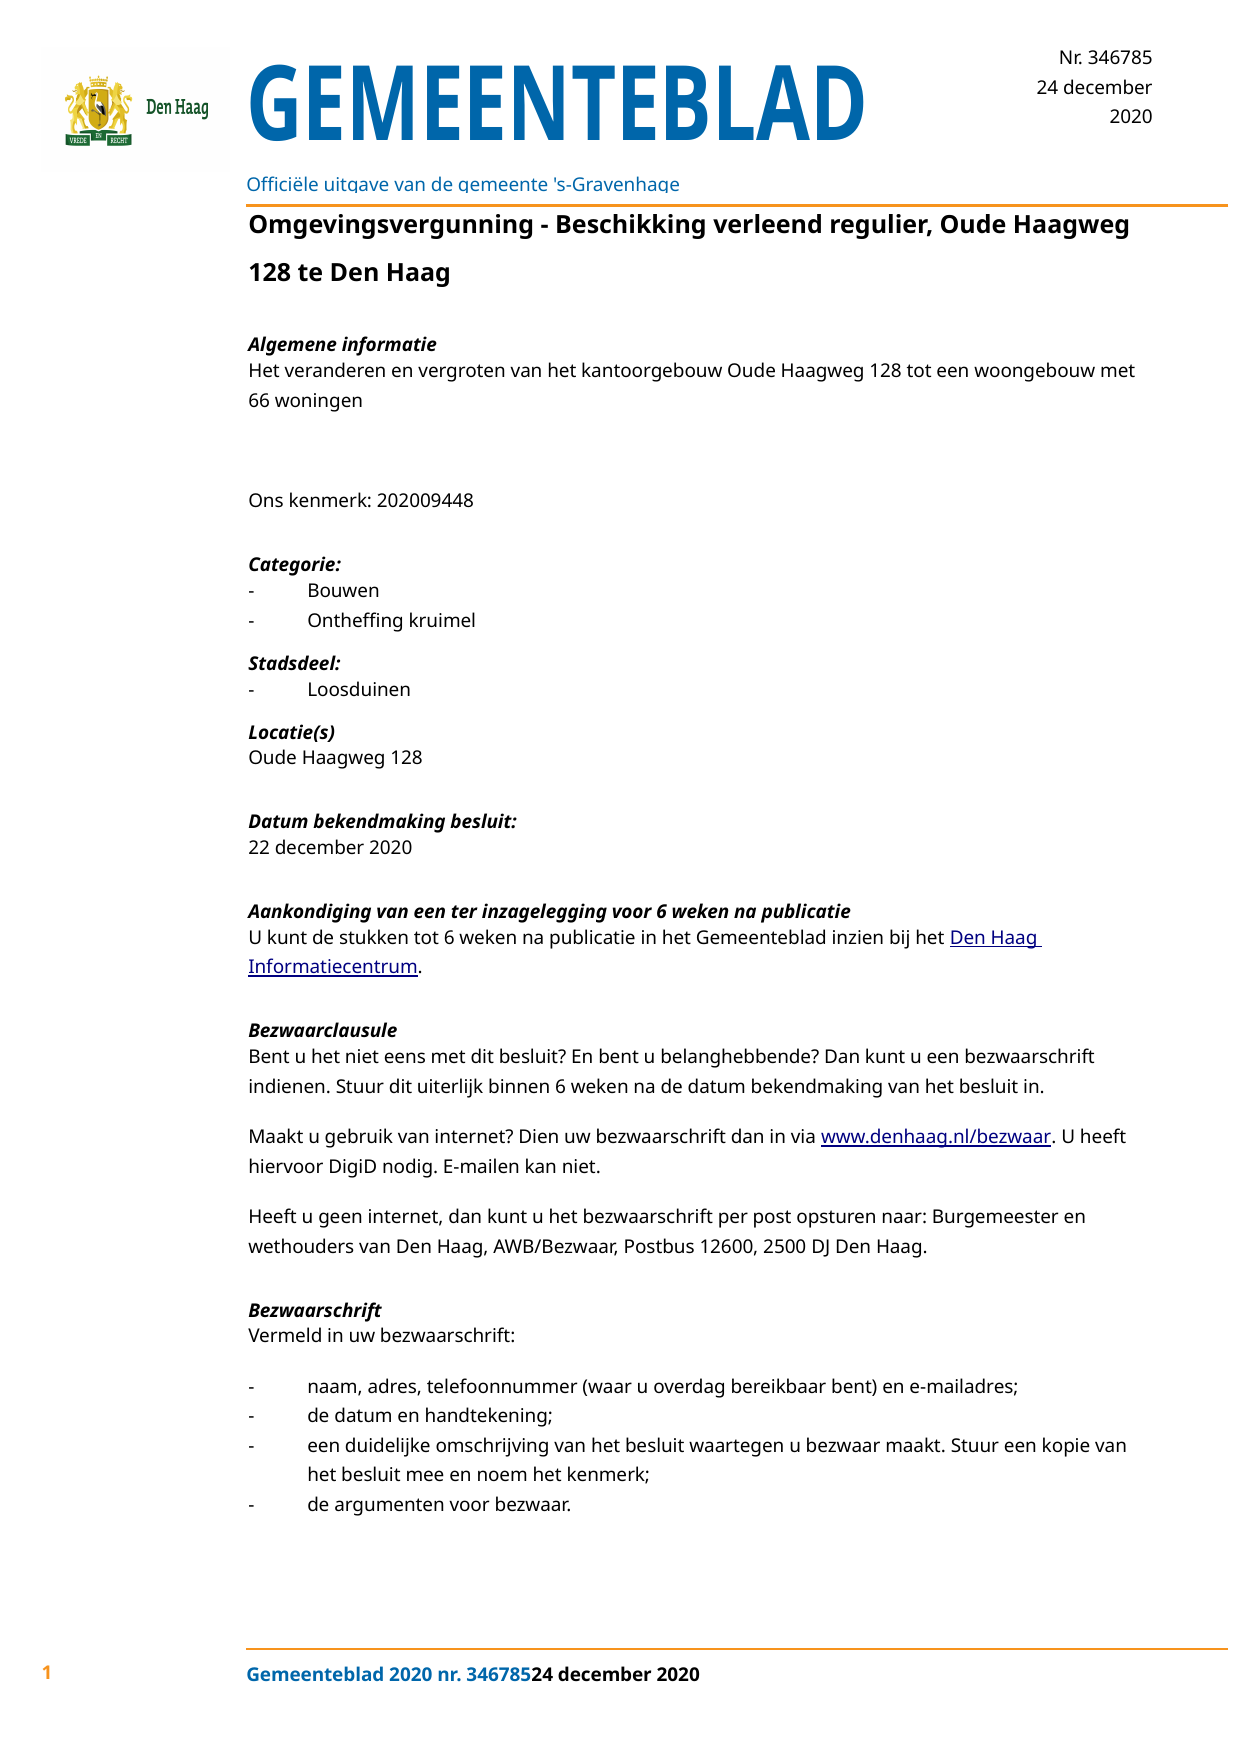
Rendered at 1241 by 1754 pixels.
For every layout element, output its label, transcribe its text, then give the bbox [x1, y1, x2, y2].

list naam, adres, telefoonnummer (waar u overdag bereikbaar bent) en e-mailadres; [248, 1373, 1152, 1399]
text Bent u het niet eens met dit besluit? En bent u belanghebbende? Dan kunt u een bezwaarschrift indienen. Stuur dit uiterlijk binnen 6 weken na de datum bekendmaking van het besluit in. [248, 1043, 1152, 1098]
text Het veranderen en vergroten van het kantoorgebouw Oude Haagweg 128 tot een woongebouw met 66 woningen [248, 357, 1152, 412]
text Omgevingsvergunning - Beschikking verleend regulier, Oude Haagweg 128 te Den Haag [248, 207, 1152, 288]
text Bezwaarschrift [248, 1297, 1152, 1322]
list een duidelijke omschrijving van het besluit waartegen u bezwaar maakt. Stuur een kopie van het besluit mee en noem het kenmerk; [248, 1432, 1152, 1487]
text Oude Haagweg 128 [248, 744, 1152, 770]
text Datum bekendmaking besluit: [248, 808, 1152, 834]
text 22 december 2020 [248, 834, 1152, 860]
text Aankondiging van een ter inzagelegging voor 6 weken na publicatie [248, 898, 1152, 924]
list Ontheffing kruimel [248, 607, 1152, 633]
text Algemene informatie [248, 331, 1152, 357]
list Bouwen [248, 577, 1152, 603]
text Ons kenmerk: 202009448 [248, 488, 1152, 513]
text Maakt u gebruik van internet? Dien uw bezwaarschrift dan in via www.denhaag.nl/bezwaar. U heeft hiervoor DigiD nodig. E-mailen kan niet. [248, 1123, 1152, 1178]
list de argumenten voor bezwaar. [248, 1491, 1152, 1517]
text Locatie(s) [248, 719, 1152, 744]
text Bezwaarclausule [248, 1017, 1152, 1043]
text Heeft u geen internet, dan kunt u het bezwaarschrift per post opsturen naar: Burgemeester en wethouders van Den Haag, AWB/Bezwaar, Postbus 12600, 2500 DJ Den Haag. [248, 1203, 1152, 1258]
text Stadsdeel: [248, 650, 1152, 676]
picture [41, 47, 231, 172]
list de datum en handtekening; [248, 1402, 1152, 1428]
text Categorie: [248, 552, 1152, 577]
list Loosduinen [248, 676, 1152, 701]
text U kunt de stukken tot 6 weken na publicatie in het Gemeenteblad inzien bij het Den Haag Informatiecentrum. [248, 924, 1152, 979]
text Vermeld in uw bezwaarschrift: [248, 1322, 1152, 1348]
